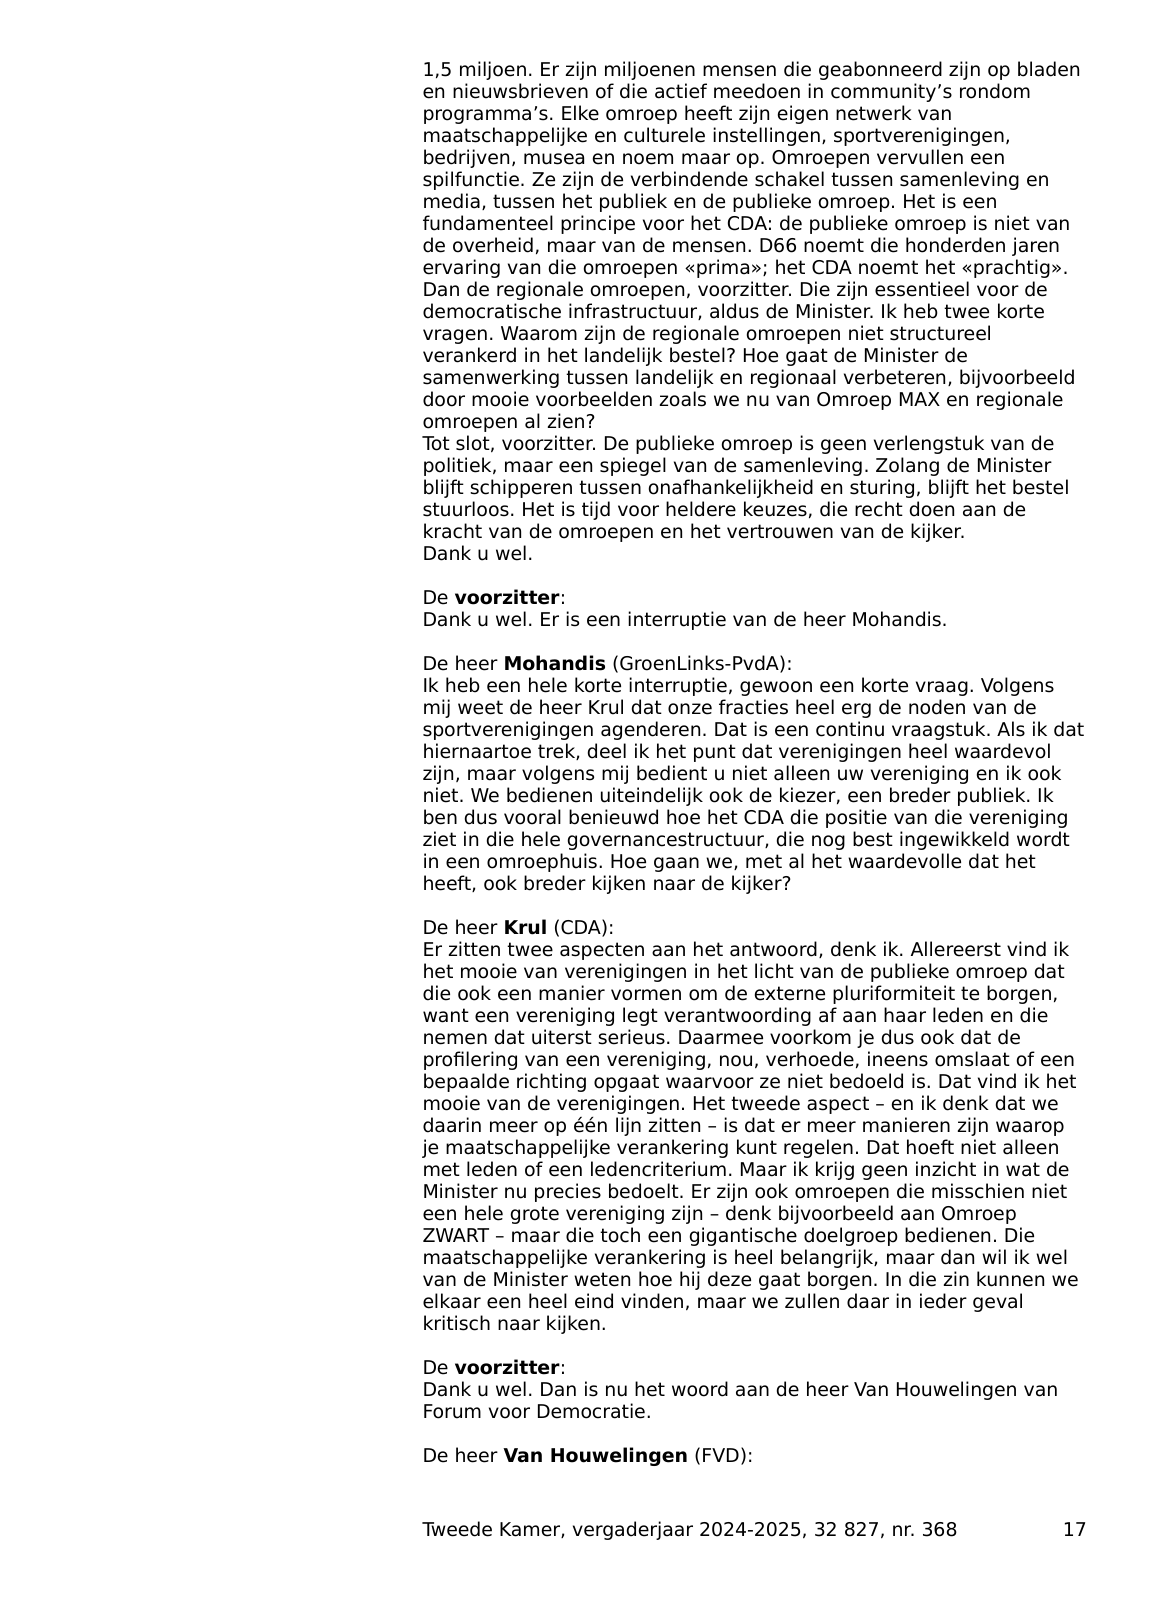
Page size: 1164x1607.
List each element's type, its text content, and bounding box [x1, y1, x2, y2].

text Tot slot, voorzitter. De publieke omroep is geen verlengstuk van de politiek, maar een spiegel van de samenleving. Zolang de Minister blijft schipperen tussen onafhankelijkheid en sturing, blijft het bestel stuurloos. Het is tijd voor heldere keuzes, die recht doen aan de kracht van de omroepen en het vertrouwen van de kijker. [422, 433, 1087, 543]
text De voorzitter: [422, 587, 1087, 609]
text Dank u wel. Er is een interruptie van de heer Mohandis. [422, 609, 1087, 631]
text Dank u wel. Dan is nu het woord aan de heer Van Houwelingen van Forum voor Democratie. [422, 1379, 1087, 1423]
text De voorzitter: [422, 1357, 1087, 1379]
text Dan de regionale omroepen, voorzitter. Die zijn essentieel voor de democratische infrastructuur, aldus de Minister. Ik heb twee korte vragen. Waarom zijn de regionale omroepen niet structureel verankerd in het landelijk bestel? Hoe gaat de Minister de samenwerking tussen landelijk en regionaal verbeteren, bijvoorbeeld door mooie voorbeelden zoals we nu van Omroep MAX en regionale omroepen al zien? [422, 279, 1087, 433]
text De heer Mohandis (GroenLinks-PvdA): [422, 653, 1087, 675]
text Dank u wel. [422, 543, 1087, 564]
text Ik heb een hele korte interruptie, gewoon een korte vraag. Volgens mij weet de heer Krul dat onze fracties heel erg de noden van de sportverenigingen agenderen. Dat is een continu vraagstuk. Als ik dat hiernaartoe trek, deel ik het punt dat verenigingen heel waardevol zijn, maar volgens mij bedient u niet alleen uw vereniging en ik ook niet. We bedienen uiteindelijk ook de kiezer, een breder publiek. Ik ben dus vooral benieuwd hoe het CDA die positie van die vereniging ziet in die hele governancestructuur, die nog best ingewikkeld wordt in een omroephuis. Hoe gaan we, met al het waardevolle dat het heeft, ook breder kijken naar de kijker? [422, 675, 1087, 895]
text Er zitten twee aspecten aan het antwoord, denk ik. Allereerst vind ik het mooie van verenigingen in het licht van de publieke omroep dat die ook een manier vormen om de externe pluriformiteit te borgen, want een vereniging legt verantwoording af aan haar leden en die nemen dat uiterst serieus. Daarmee voorkom je dus ook dat de profilering van een vereniging, nou, verhoede, ineens omslaat of een bepaalde richting opgaat waarvoor ze niet bedoeld is. Dat vind ik het mooie van de verenigingen. Het tweede aspect – en ik denk dat we daarin meer op één lijn zitten – is dat er meer manieren zijn waarop je maatschappelijke verankering kunt regelen. Dat hoeft niet alleen met leden of een ledencriterium. Maar ik krijg geen inzicht in wat de Minister nu precies bedoelt. Er zijn ook omroepen die misschien niet een hele grote vereniging zijn – denk bijvoorbeeld aan Omroep ZWART – maar die toch een gigantische doelgroep bedienen. Die maatschappelijke verankering is heel belangrijk, maar dan wil ik wel van de Minister weten hoe hij deze gaat borgen. In die zin kunnen we elkaar een heel eind vinden, maar we zullen daar in ieder geval kritisch naar kijken. [422, 939, 1087, 1334]
text 1,5 miljoen. Er zijn miljoenen mensen die geabonneerd zijn op bladen en nieuwsbrieven of die actief meedoen in community’s rondom programma’s. Elke omroep heeft zijn eigen netwerk van maatschappelijke en culturele instellingen, sportverenigingen, bedrijven, musea en noem maar op. Omroepen vervullen een spilfunctie. Ze zijn de verbindende schakel tussen samenleving en media, tussen het publiek en de publieke omroep. Het is een fundamenteel principe voor het CDA: de publieke omroep is niet van de overheid, maar van de mensen. D66 noemt die honderden jaren ervaring van die omroepen «prima»; het CDA noemt het «prachtig». [422, 59, 1087, 279]
text De heer Krul (CDA): [422, 917, 1087, 939]
text De heer Van Houwelingen (FVD): [422, 1445, 1087, 1467]
